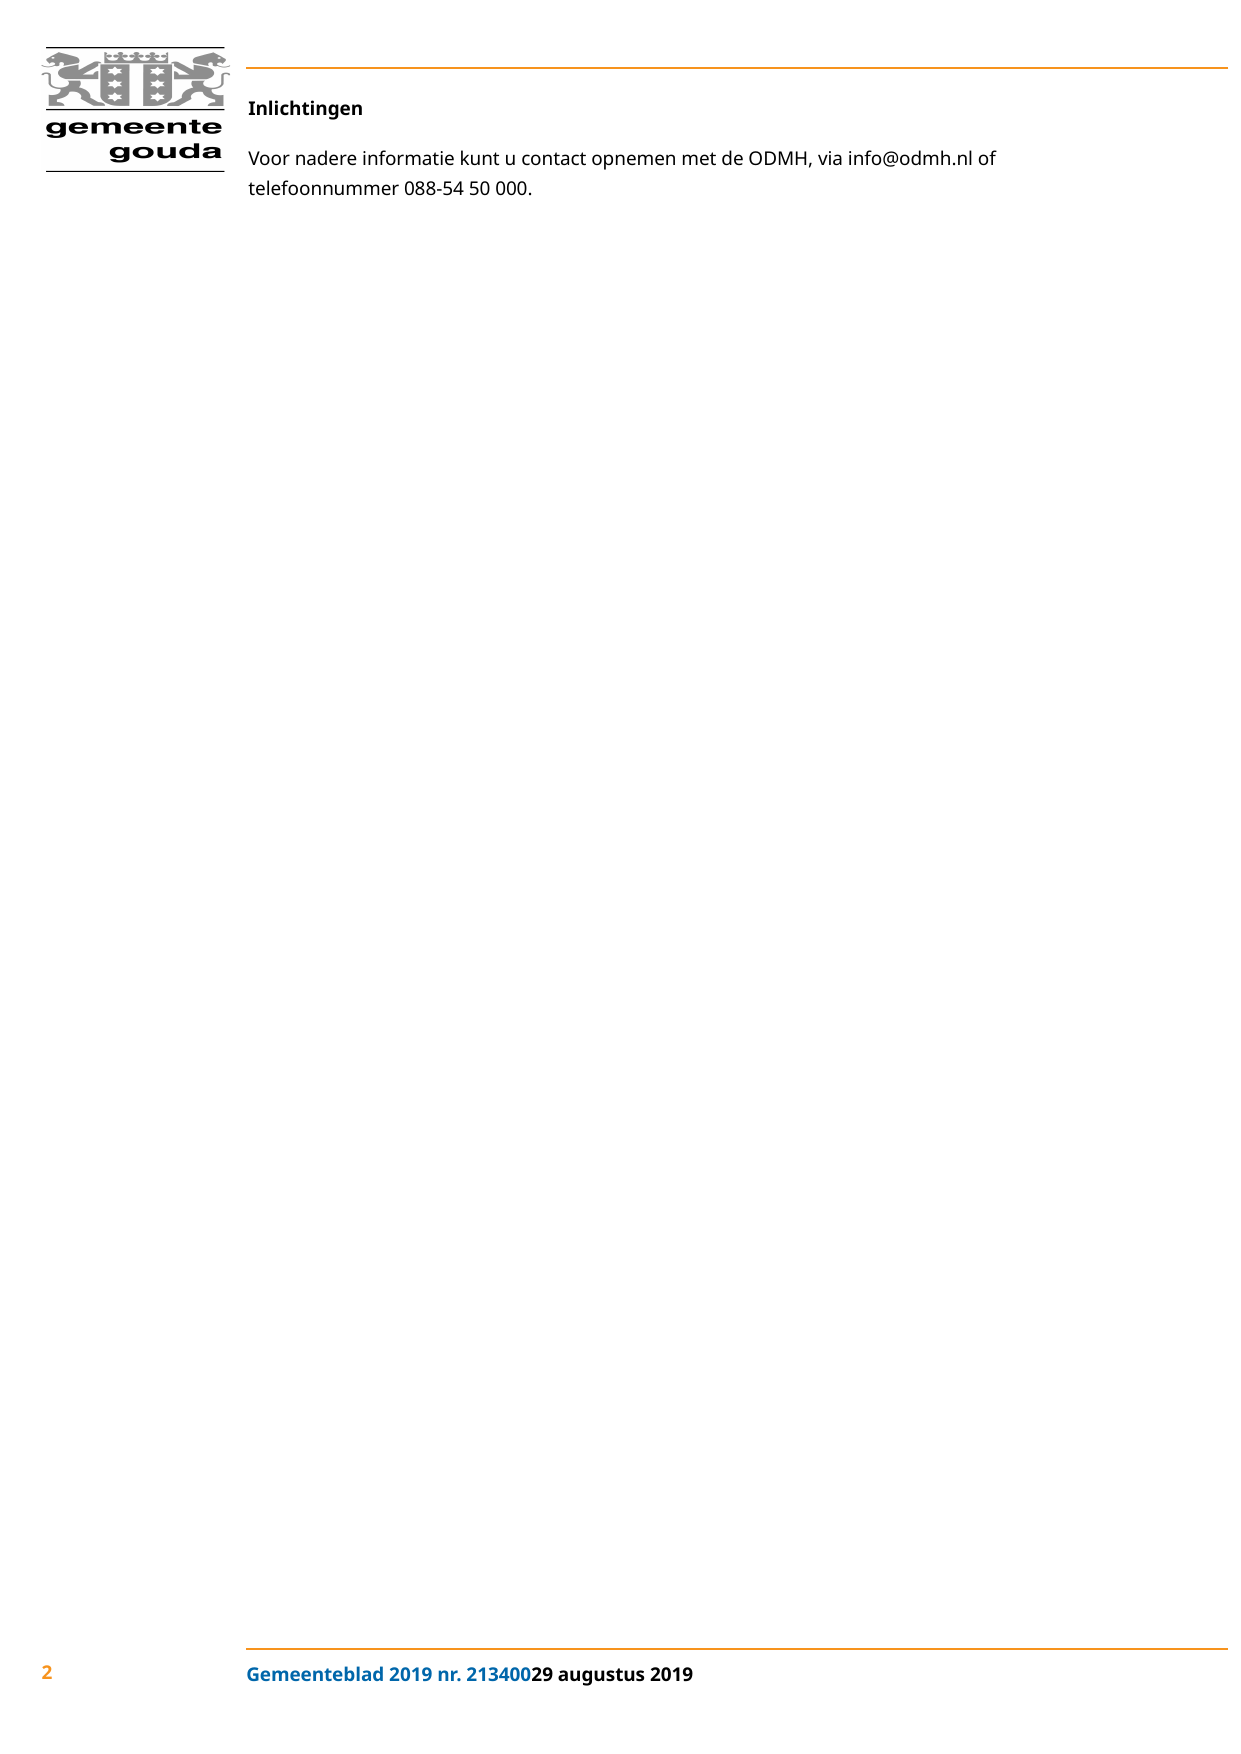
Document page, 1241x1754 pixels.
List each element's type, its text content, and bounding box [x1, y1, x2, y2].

picture [41, 47, 231, 172]
text Inlichtingen [248, 95, 1152, 121]
text Voor nadere informatie kunt u contact opnemen met de ODMH, via info@odmh.nl of telefoonnummer 088-54 50 000. [248, 145, 1152, 201]
